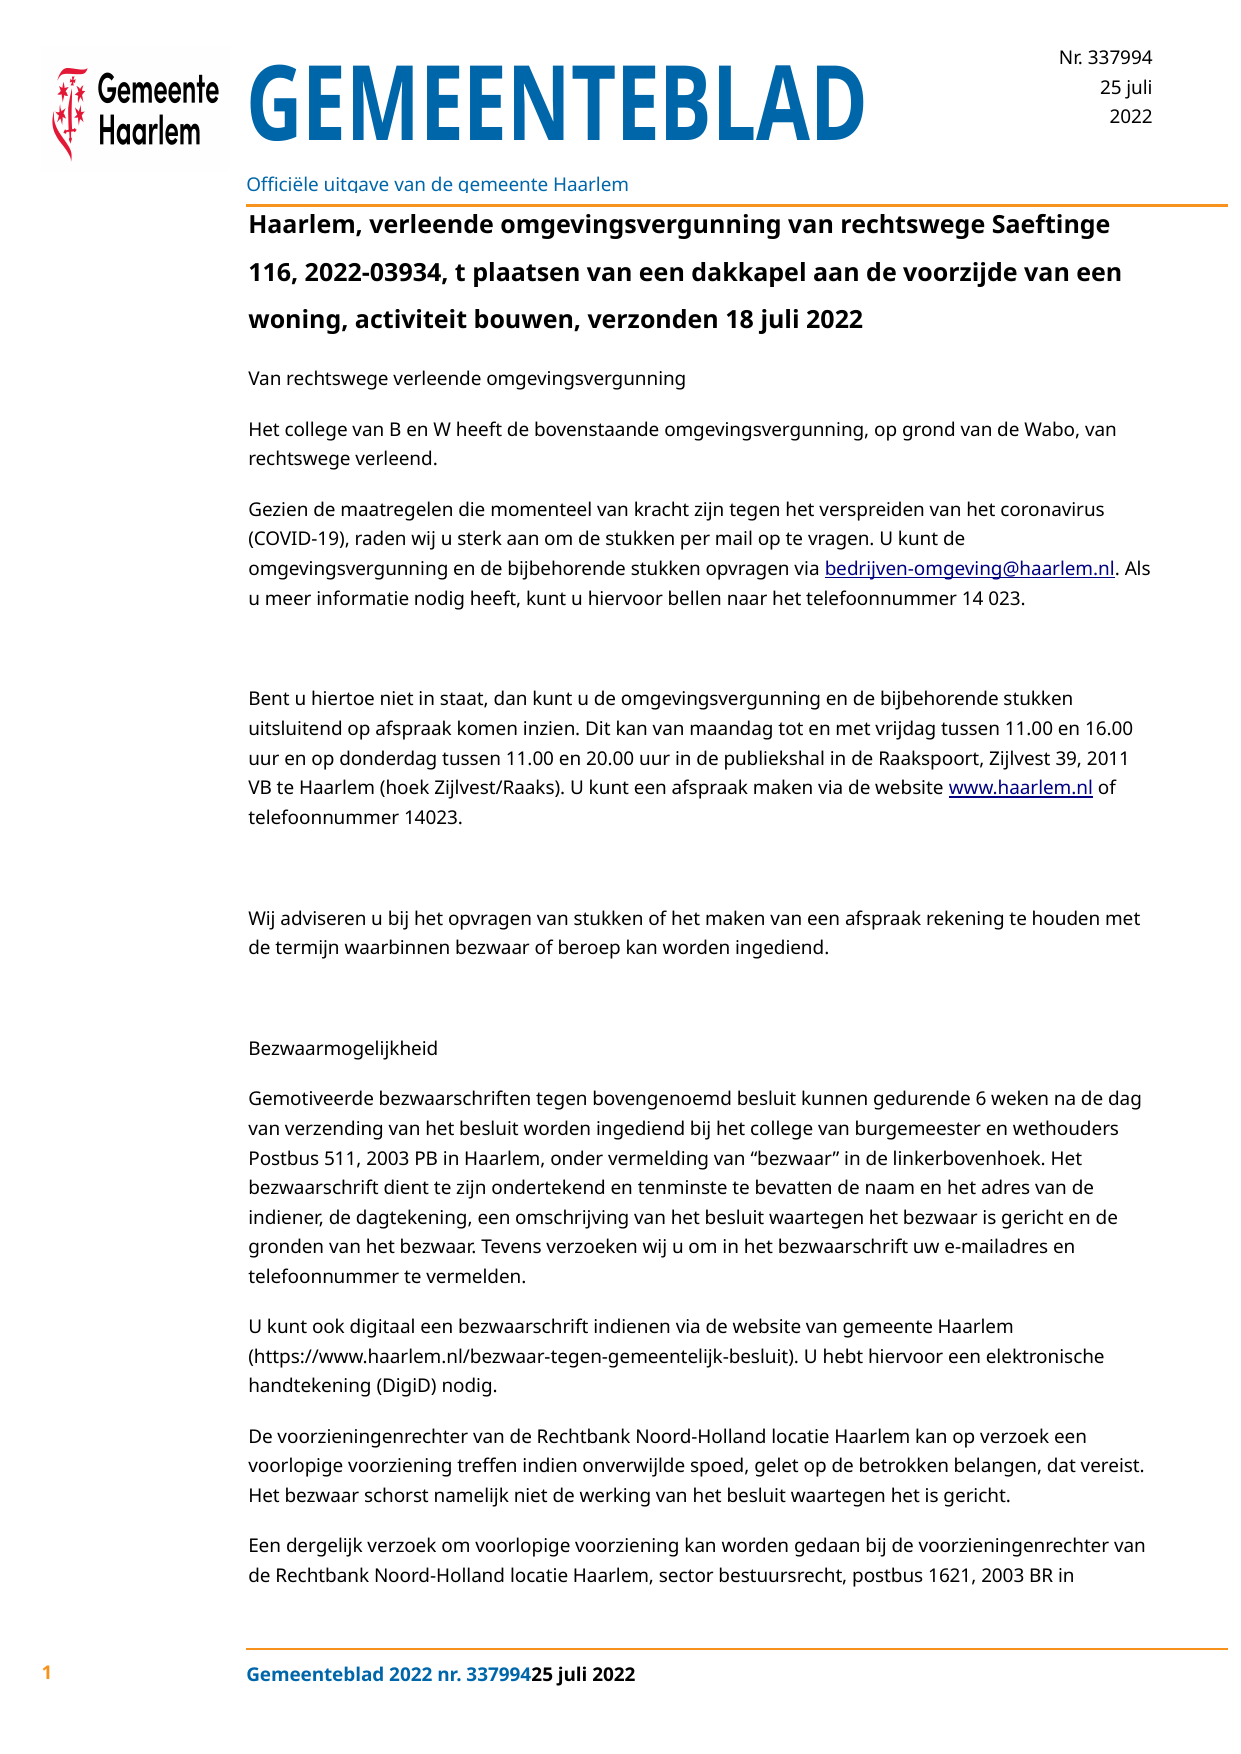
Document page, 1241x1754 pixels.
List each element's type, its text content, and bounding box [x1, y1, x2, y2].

text Haarlem, verleende omgevingsvergunning van rechtswege Saeftinge 116, 2022-03934, t plaatsen van een dakkapel aan de voorzijde van een woning, activiteit bouwen, verzonden 18 juli 2022 [248, 207, 1152, 336]
text Het college van B en W heeft de bovenstaande omgevingsvergunning, op grond van de Wabo, van rechtswege verleend. [248, 416, 1152, 471]
text Wij adviseren u bij het opvragen van stukken of het maken van een afspraak rekening te houden met de termijn waarbinnen bezwaar of beroep kan worden ingediend. [248, 905, 1152, 960]
picture [41, 47, 231, 172]
text Een dergelijk verzoek om voorlopige voorziening kan worden gedaan bij de voorzieningenrechter van de Rechtbank Noord-Holland locatie Haarlem, sector bestuursrecht, postbus 1621, 2003 BR in [248, 1533, 1152, 1588]
text Bezwaarmogelijkheid [248, 1035, 1152, 1061]
text De voorzieningenrechter van de Rechtbank Noord-Holland locatie Haarlem kan op verzoek een voorlopige voorziening treffen indien onverwijlde spoed, gelet op de betrokken belangen, dat vereist. Het bezwaar schorst namelijk niet de werking van het besluit waartegen het is gericht. [248, 1423, 1152, 1508]
text Van rechtswege verleende omgevingsvergunning [248, 366, 1152, 391]
text Gezien de maatregelen die momenteel van kracht zijn tegen het verspreiden van het coronavirus (COVID-19), raden wij u sterk aan om de stukken per mail op te vragen. U kunt de omgevingsvergunning en de bijbehorende stukken opvragen via bedrijven-omgeving@haarlem.nl. Als u meer informatie nodig heeft, kunt u hiervoor bellen naar het telefoonnummer 14 023. [248, 496, 1152, 610]
text Gemotiveerde bezwaarschriften tegen bovengenoemd besluit kunnen gedurende 6 weken na de dag van verzending van het besluit worden ingediend bij het college van burgemeester en wethouders Postbus 511, 2003 PB in Haarlem, onder vermelding van “bezwaar” in de linkerbovenhoek. Het bezwaarschrift dient te zijn ondertekend en tenminste te bevatten de naam en het adres van de indiener, de dagtekening, een omschrijving van het besluit waartegen het bezwaar is gericht en de gronden van het bezwaar. Tevens verzoeken wij u om in het bezwaarschrift uw e-mailadres en telefoonnummer te vermelden. [248, 1086, 1152, 1289]
text U kunt ook digitaal een bezwaarschrift indienen via de website van gemeente Haarlem (https://www.haarlem.nl/bezwaar-tegen-gemeentelijk-besluit). U hebt hiervoor een elektronische handtekening (DigiD) nodig. [248, 1313, 1152, 1398]
text Bent u hiertoe niet in staat, dan kunt u de omgevingsvergunning en de bijbehorende stukken uitsluitend op afspraak komen inzien. Dit kan van maandag tot en met vrijdag tussen 11.00 en 16.00 uur en op donderdag tussen 11.00 en 20.00 uur in de publiekshal in de Raakspoort, Zijlvest 39, 2011 VB te Haarlem (hoek Zijlvest/Raaks). U kunt een afspraak maken via de website www.haarlem.nl of telefoonnummer 14023. [248, 686, 1152, 829]
